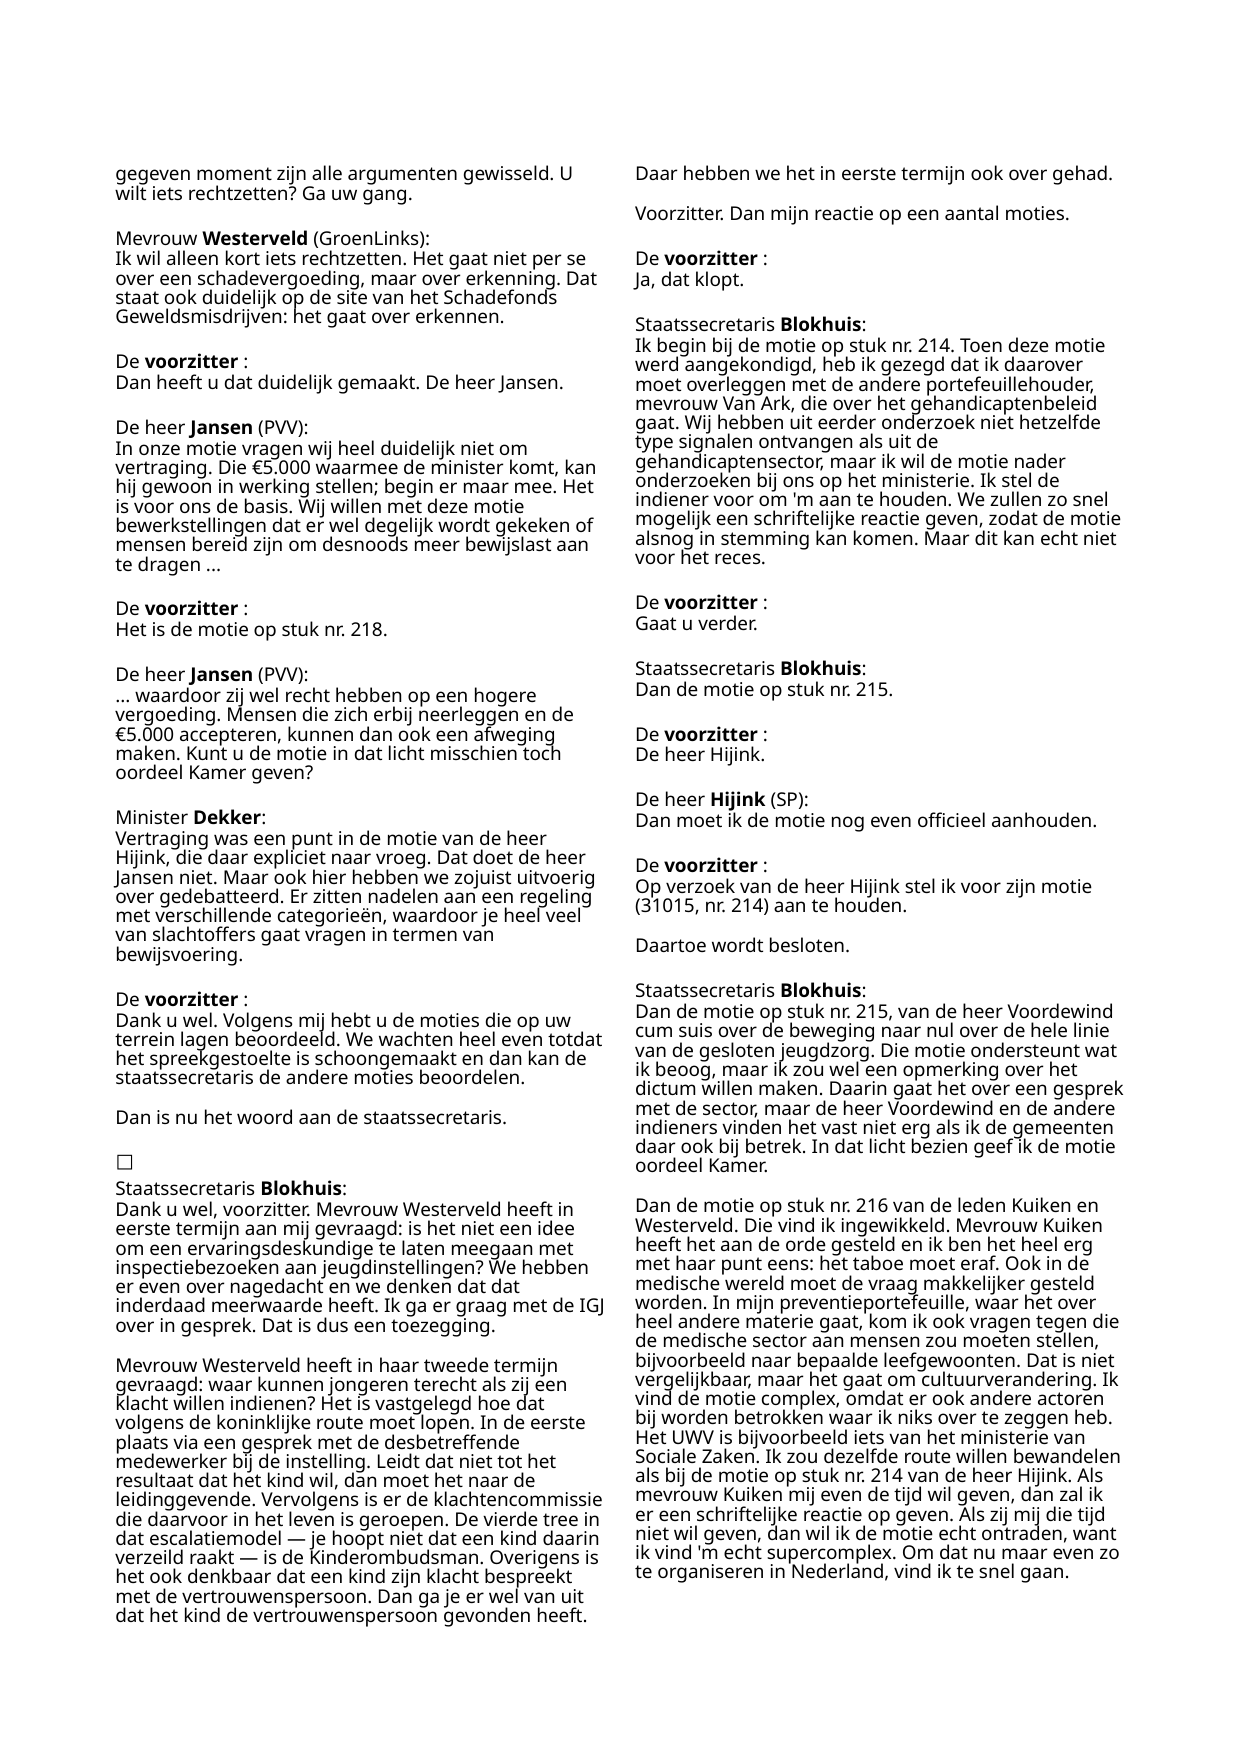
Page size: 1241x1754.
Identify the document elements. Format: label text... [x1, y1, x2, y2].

text Mevrouw Westerveld heeft in haar tweede termijn gevraagd: waar kunnen jongeren terecht als zij een klacht willen indienen? Het is vastgelegd hoe dat volgens de koninklijke route moet lopen. In de eerste plaats via een gesprek met de desbetreffende medewerker bij de instelling. Leidt dat niet tot het resultaat dat het kind wil, dan moet het naar de leidinggevende. Vervolgens is er de klachtencommissie die daarvoor in het leven is geroepen. De vierde tree in dat escalatiemodel — je hoopt niet dat een kind daarin verzeild raakt — is de Kinderombudsman. Overigens is het ook denkbaar dat een kind zijn klacht bespreekt met de vertrouwenspersoon. Dan ga je er wel van uit dat het kind de vertrouwenspersoon gevonden heeft. [115, 1357, 605, 1626]
text De heer Jansen (PVV): [115, 414, 605, 440]
text Mevrouw Westerveld (GroenLinks): [115, 225, 605, 250]
text Dan moet ik de motie nog even officieel aanhouden. [635, 812, 1125, 832]
text ⬜ [115, 1149, 605, 1175]
text Daar hebben we het in eerste termijn ook over gehad. [635, 165, 1125, 184]
text Gaat u verder. [635, 615, 1125, 634]
text De voorzitter : [635, 852, 1125, 878]
text Dank u wel. Volgens mij hebt u de moties die op uw terrein lagen beoordeeld. We wachten heel even totdat het spreekgestoelte is schoongemaakt en dan kan de staatssecretaris de andere moties beoordelen. [115, 1012, 605, 1089]
text Voorzitter. Dan mijn reactie op een aantal moties. [635, 205, 1125, 224]
text Vertraging was een punt in de motie van de heer Hijink, die daar expliciet naar vroeg. Dat doet de heer Jansen niet. Maar ook hier hebben we zojuist uitvoerig over gedebatteerd. Er zitten nadelen aan een regeling met verschillende categorieën, waardoor je heel veel van slachtoffers gaat vragen in termen van bewijsvoering. [115, 830, 605, 965]
text Op verzoek van de heer Hijink stel ik voor zijn motie (31015, nr. 214) aan te houden. [635, 878, 1125, 917]
text Ik begin bij de motie op stuk nr. 214. Toen deze motie werd aangekondigd, heb ik gezegd dat ik daarover moet overleggen met de andere portefeuillehouder, mevrouw Van Ark, die over het gehandicaptenbeleid gaat. Wij hebben uit eerder onderzoek niet hetzelfde type signalen ontvangen als uit de gehandicaptensector, maar ik wil de motie nader onderzoeken bij ons op het ministerie. Ik stel de indiener voor om 'm aan te houden. We zullen zo snel mogelijk een schriftelijke reactie geven, zodat de motie alsnog in stemming kan komen. Maar dit kan echt niet voor het reces. [635, 337, 1125, 568]
text Ja, dat klopt. [635, 271, 1125, 290]
text De voorzitter : [635, 245, 1125, 271]
text Dan de motie op stuk nr. 215, van de heer Voordewind cum suis over de beweging naar nul over de hele linie van de gesloten jeugdzorg. Die motie ondersteunt wat ik beoog, maar ik zou wel een opmerking over het dictum willen maken. Daarin gaat het over een gesprek met de sector, maar de heer Voordewind en de andere indieners vinden het vast niet erg als ik de gemeenten daar ook bij betrek. In dat licht bezien geef ik de motie oordeel Kamer. [635, 1003, 1125, 1177]
text Daartoe wordt besloten. [635, 937, 1125, 957]
text De voorzitter : [635, 721, 1125, 746]
text Minister Dekker: [115, 804, 605, 830]
text Staatssecretaris Blokhuis: [115, 1175, 605, 1201]
text ... waardoor zij wel recht hebben op een hogere vergoeding. Mensen die zich erbij neerleggen en de €5.000 accepteren, kunnen dan ook een afweging maken. Kunt u de motie in dat licht misschien toch oordeel Kamer geven? [115, 687, 605, 783]
text De heer Hijink. [635, 746, 1125, 766]
text Dan is nu het woord aan de staatssecretaris. [115, 1109, 605, 1129]
text De voorzitter : [115, 596, 605, 621]
text gegeven moment zijn alle argumenten gewisseld. U wilt iets rechtzetten? Ga uw gang. [115, 165, 605, 204]
text Dank u wel, voorzitter. Mevrouw Westerveld heeft in eerste termijn aan mij gevraagd: is het niet een idee om een ervaringsdeskundige te laten meegaan met inspectiebezoeken aan jeugdinstellingen? We hebben er even over nagedacht en we denken dat dat inderdaad meerwaarde heeft. Ik ga er graag met de IGJ over in gesprek. Dat is dus een toezegging. [115, 1201, 605, 1336]
text Staatssecretaris Blokhuis: [635, 311, 1125, 337]
text Het is de motie op stuk nr. 218. [115, 621, 605, 641]
text Staatssecretaris Blokhuis: [635, 977, 1125, 1003]
text De heer Hijink (SP): [635, 787, 1125, 812]
text Ik wil alleen kort iets rechtzetten. Het gaat niet per se over een schadevergoeding, maar over erkenning. Dat staat ook duidelijk op de site van het Schadefonds Geweldsmisdrijven: het gaat over erkennen. [115, 250, 605, 327]
text Dan de motie op stuk nr. 216 van de leden Kuiken en Westerveld. Die vind ik ingewikkeld. Mevrouw Kuiken heeft het aan de orde gesteld en ik ben het heel erg met haar punt eens: het taboe moet eraf. Ook in de medische wereld moet de vraag makkelijker gesteld worden. In mijn preventieportefeuille, waar het over heel andere materie gaat, kom ik ook vragen tegen die de medische sector aan mensen zou moeten stellen, bijvoorbeeld naar bepaalde leefgewoonten. Dat is niet vergelijkbaar, maar het gaat om cultuurverandering. Ik vind de motie complex, omdat er ook andere actoren bij worden betrokken waar ik niks over te zeggen heb. Het UWV is bijvoorbeeld iets van het ministerie van Sociale Zaken. Ik zou dezelfde route willen bewandelen als bij de motie op stuk nr. 214 van de heer Hijink. Als mevrouw Kuiken mij even de tijd wil geven, dan zal ik er een schriftelijke reactie op geven. Als zij mij die tijd niet wil geven, dan wil ik de motie echt ontraden, want ik vind 'm echt supercomplex. Om dat nu maar even zo te organiseren in Nederland, vind ik te snel gaan. [635, 1197, 1125, 1583]
text De voorzitter : [115, 986, 605, 1012]
text Staatssecretaris Blokhuis: [635, 655, 1125, 681]
text De voorzitter : [115, 348, 605, 374]
text De voorzitter : [635, 589, 1125, 615]
text Dan de motie op stuk nr. 215. [635, 681, 1125, 700]
text Dan heeft u dat duidelijk gemaakt. De heer Jansen. [115, 374, 605, 393]
text De heer Jansen (PVV): [115, 661, 605, 687]
text In onze motie vragen wij heel duidelijk niet om vertraging. Die €5.000 waarmee de minister komt, kan hij gewoon in werking stellen; begin er maar mee. Het is voor ons de basis. Wij willen met deze motie bewerkstellingen dat er wel degelijk wordt gekeken of mensen bereid zijn om desnoods meer bewijslast aan te dragen ... [115, 440, 605, 575]
